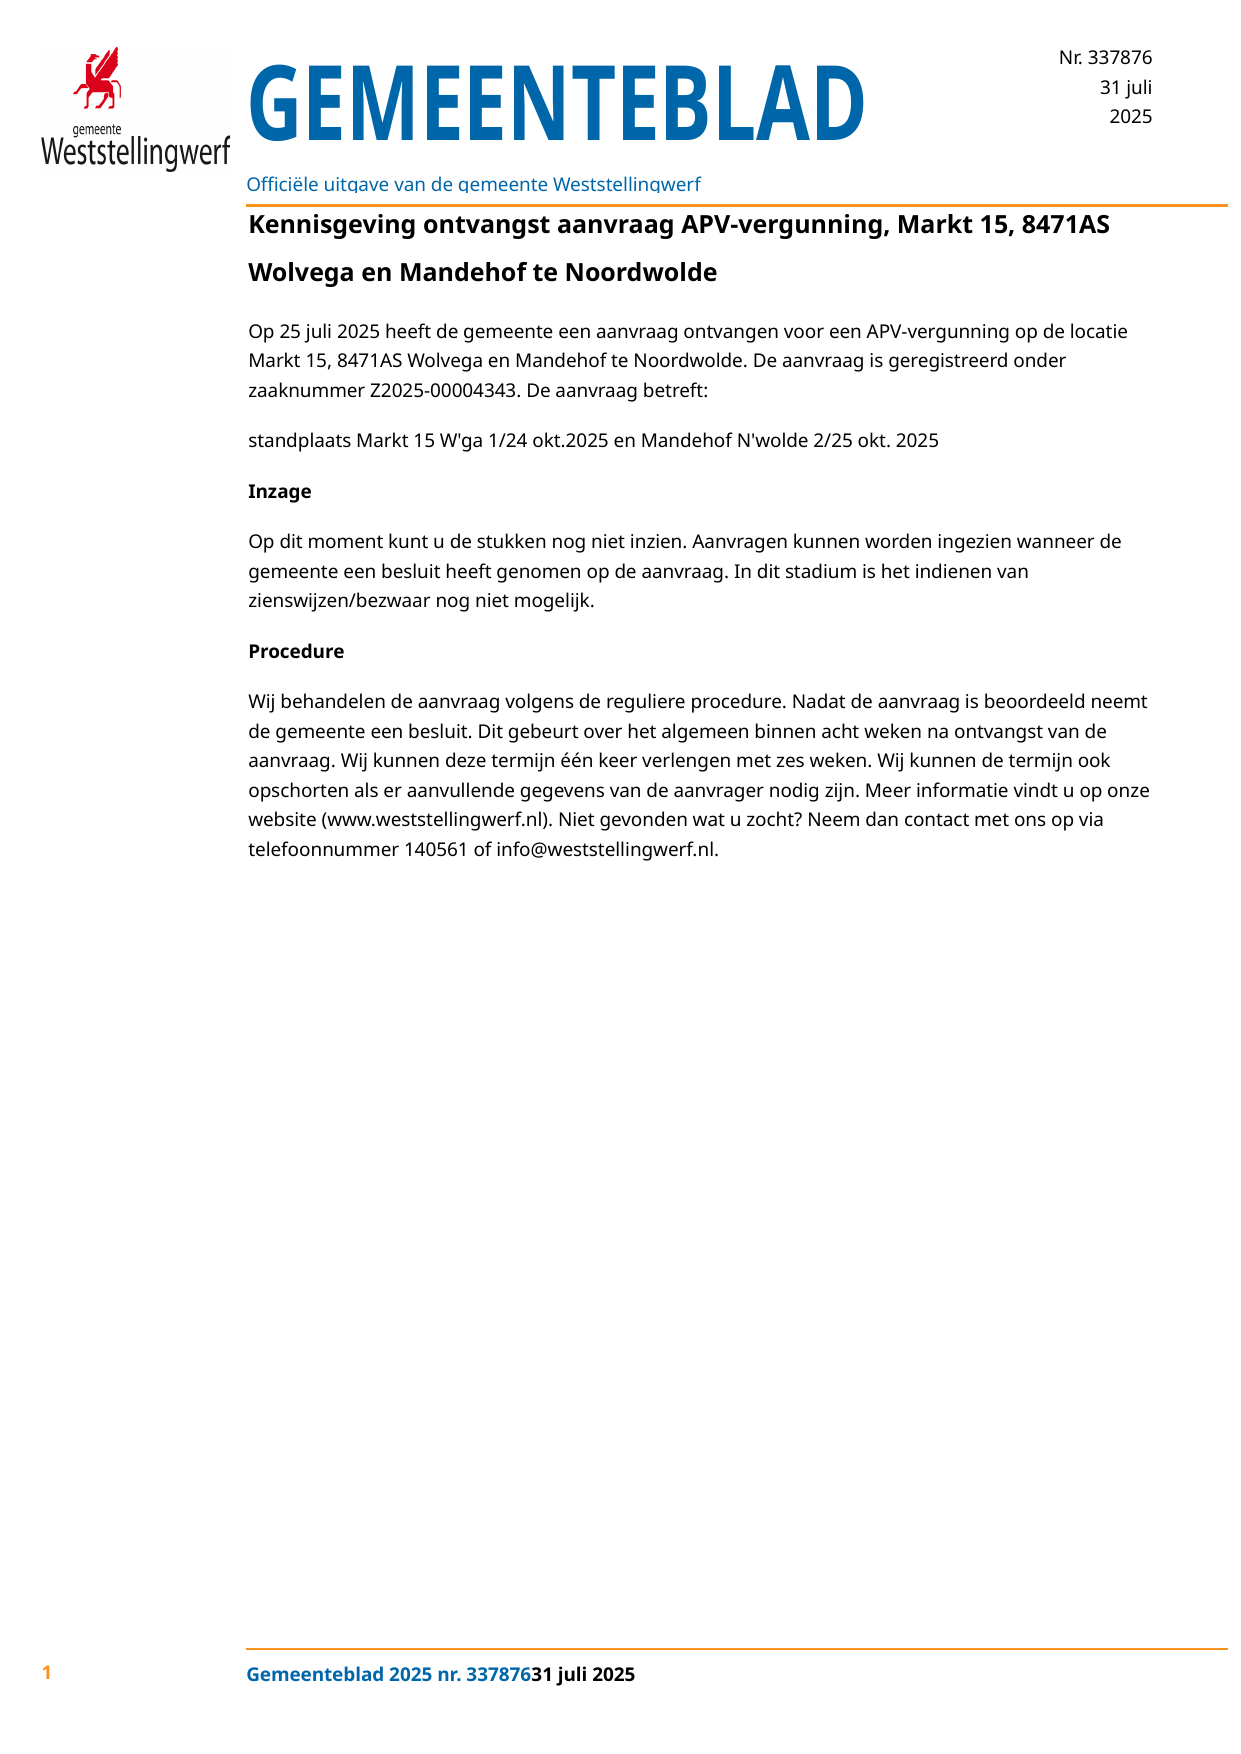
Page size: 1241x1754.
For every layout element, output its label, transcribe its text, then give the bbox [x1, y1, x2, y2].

text Inzage [248, 478, 1152, 504]
text Op dit moment kunt u de stukken nog niet inzien. Aanvragen kunnen worden ingezien wanneer de gemeente een besluit heeft genomen op de aanvraag. In dit stadium is het indienen van zienswijzen/bezwaar nog niet mogelijk. [248, 528, 1152, 613]
text Wij behandelen de aanvraag volgens de reguliere procedure. Nadat de aanvraag is beoordeeld neemt de gemeente een besluit. Dit gebeurt over het algemeen binnen acht weken na ontvangst van de aanvraag. Wij kunnen deze termijn één keer verlengen met zes weken. Wij kunnen de termijn ook opschorten als er aanvullende gegevens van de aanvrager nodig zijn. Meer informatie vindt u op onze website (www.weststellingwerf.nl). Niet gevonden wat u zocht? Neem dan contact met ons op via telefoonnummer 140561 of info@weststellingwerf.nl. [248, 688, 1152, 862]
text Op 25 juli 2025 heeft de gemeente een aanvraag ontvangen voor een APV-vergunning op de locatie Markt 15, 8471AS Wolvega en Mandehof te Noordwolde. De aanvraag is geregistreerd onder zaaknummer Z2025-00004343. De aanvraag betreft: [248, 318, 1152, 403]
picture [41, 47, 231, 172]
text Procedure [248, 638, 1152, 664]
text Kennisgeving ontvangst aanvraag APV-vergunning, Markt 15, 8471AS Wolvega en Mandehof te Noordwolde [248, 207, 1152, 288]
text standplaats Markt 15 W'ga 1/24 okt.2025 en Mandehof N'wolde 2/25 okt. 2025 [248, 427, 1152, 453]
